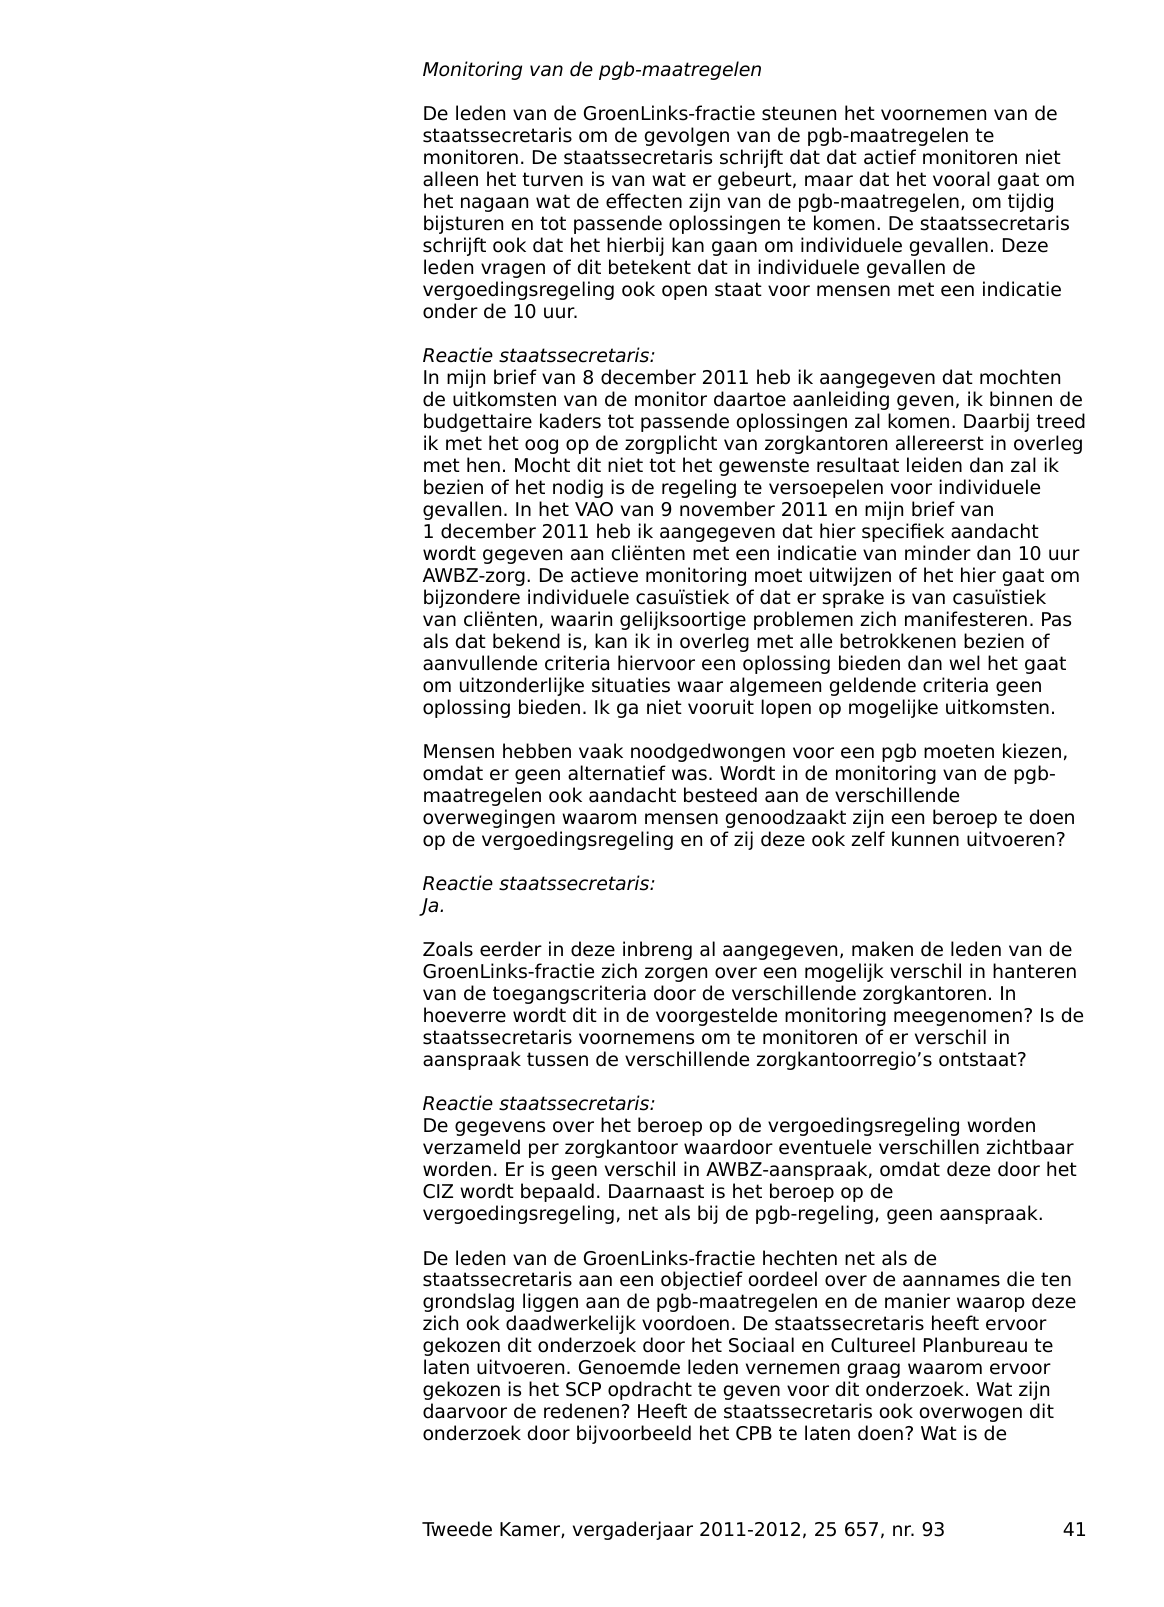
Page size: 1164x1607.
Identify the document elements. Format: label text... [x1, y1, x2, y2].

text De leden van de GroenLinks-fractie hechten net als de staatssecretaris aan een objectief oordeel over de aannames die ten grondslag liggen aan de pgb-maatregelen en de manier waarop deze zich ook daadwerkelijk voordoen. De staatssecretaris heeft ervoor gekozen dit onderzoek door het Sociaal en Cultureel Planbureau te laten uitvoeren. Genoemde leden vernemen graag waarom ervoor gekozen is het SCP opdracht te geven voor dit onderzoek. Wat zijn daarvoor de redenen? Heeft de staatssecretaris ook overwogen dit onderzoek door bijvoorbeeld het CPB te laten doen? Wat is de [422, 1247, 1087, 1445]
subtitle Monitoring van de pgb-maatregelen [422, 59, 1087, 81]
text In mijn brief van 8 december 2011 heb ik aangegeven dat mochten de uitkomsten van de monitor daartoe aanleiding geven, ik binnen de budgettaire kaders tot passende oplossingen zal komen. Daarbij treed ik met het oog op de zorgplicht van zorgkantoren allereerst in overleg met hen. Mocht dit niet tot het gewenste resultaat leiden dan zal ik bezien of het nodig is de regeling te versoepelen voor individuele gevallen. In het VAO van 9 november 2011 en mijn brief van 1 december 2011 heb ik aangegeven dat hier specifiek aandacht wordt gegeven aan cliënten met een indicatie van minder dan 10 uur AWBZ-zorg. De actieve monitoring moet uitwijzen of het hier gaat om bijzondere individuele casuïstiek of dat er sprake is van casuïstiek van cliënten, waarin gelijksoortige problemen zich manifesteren. Pas als dat bekend is, kan ik in overleg met alle betrokkenen bezien of aanvullende criteria hiervoor een oplossing bieden dan wel het gaat om uitzonderlijke situaties waar algemeen geldende criteria geen oplossing bieden. Ik ga niet vooruit lopen op mogelijke uitkomsten. [422, 367, 1087, 719]
text Zoals eerder in deze inbreng al aangegeven, maken de leden van de GroenLinks-fractie zich zorgen over een mogelijk verschil in hanteren van de toegangscriteria door de verschillende zorgkantoren. In hoeverre wordt dit in de voorgestelde monitoring meegenomen? Is de staatssecretaris voornemens om te monitoren of er verschil in aanspraak tussen de verschillende zorgkantoorregio’s ontstaat? [422, 939, 1087, 1071]
subtitle Reactie staatssecretaris: [422, 345, 1087, 367]
subtitle Reactie staatssecretaris: [422, 873, 1087, 895]
text Ja. [422, 895, 1087, 917]
subtitle Reactie staatssecretaris: [422, 1093, 1087, 1115]
text De gegevens over het beroep op de vergoedingsregeling worden verzameld per zorgkantoor waardoor eventuele verschillen zichtbaar worden. Er is geen verschil in AWBZ-aanspraak, omdat deze door het CIZ wordt bepaald. Daarnaast is het beroep op de vergoedingsregeling, net als bij de pgb-regeling, geen aanspraak. [422, 1115, 1087, 1225]
text De leden van de GroenLinks-fractie steunen het voornemen van de staatssecretaris om de gevolgen van de pgb-maatregelen te monitoren. De staatssecretaris schrijft dat dat actief monitoren niet alleen het turven is van wat er gebeurt, maar dat het vooral gaat om het nagaan wat de effecten zijn van de pgb-maatregelen, om tijdig bijsturen en tot passende oplossingen te komen. De staatssecretaris schrijft ook dat het hierbij kan gaan om individuele gevallen. Deze leden vragen of dit betekent dat in individuele gevallen de vergoedingsregeling ook open staat voor mensen met een indicatie onder de 10 uur. [422, 103, 1087, 323]
text Mensen hebben vaak noodgedwongen voor een pgb moeten kiezen, omdat er geen alternatief was. Wordt in de monitoring van de pgb-maatregelen ook aandacht besteed aan de verschillende overwegingen waarom mensen genoodzaakt zijn een beroep te doen op de vergoedingsregeling en of zij deze ook zelf kunnen uitvoeren? [422, 741, 1087, 851]
